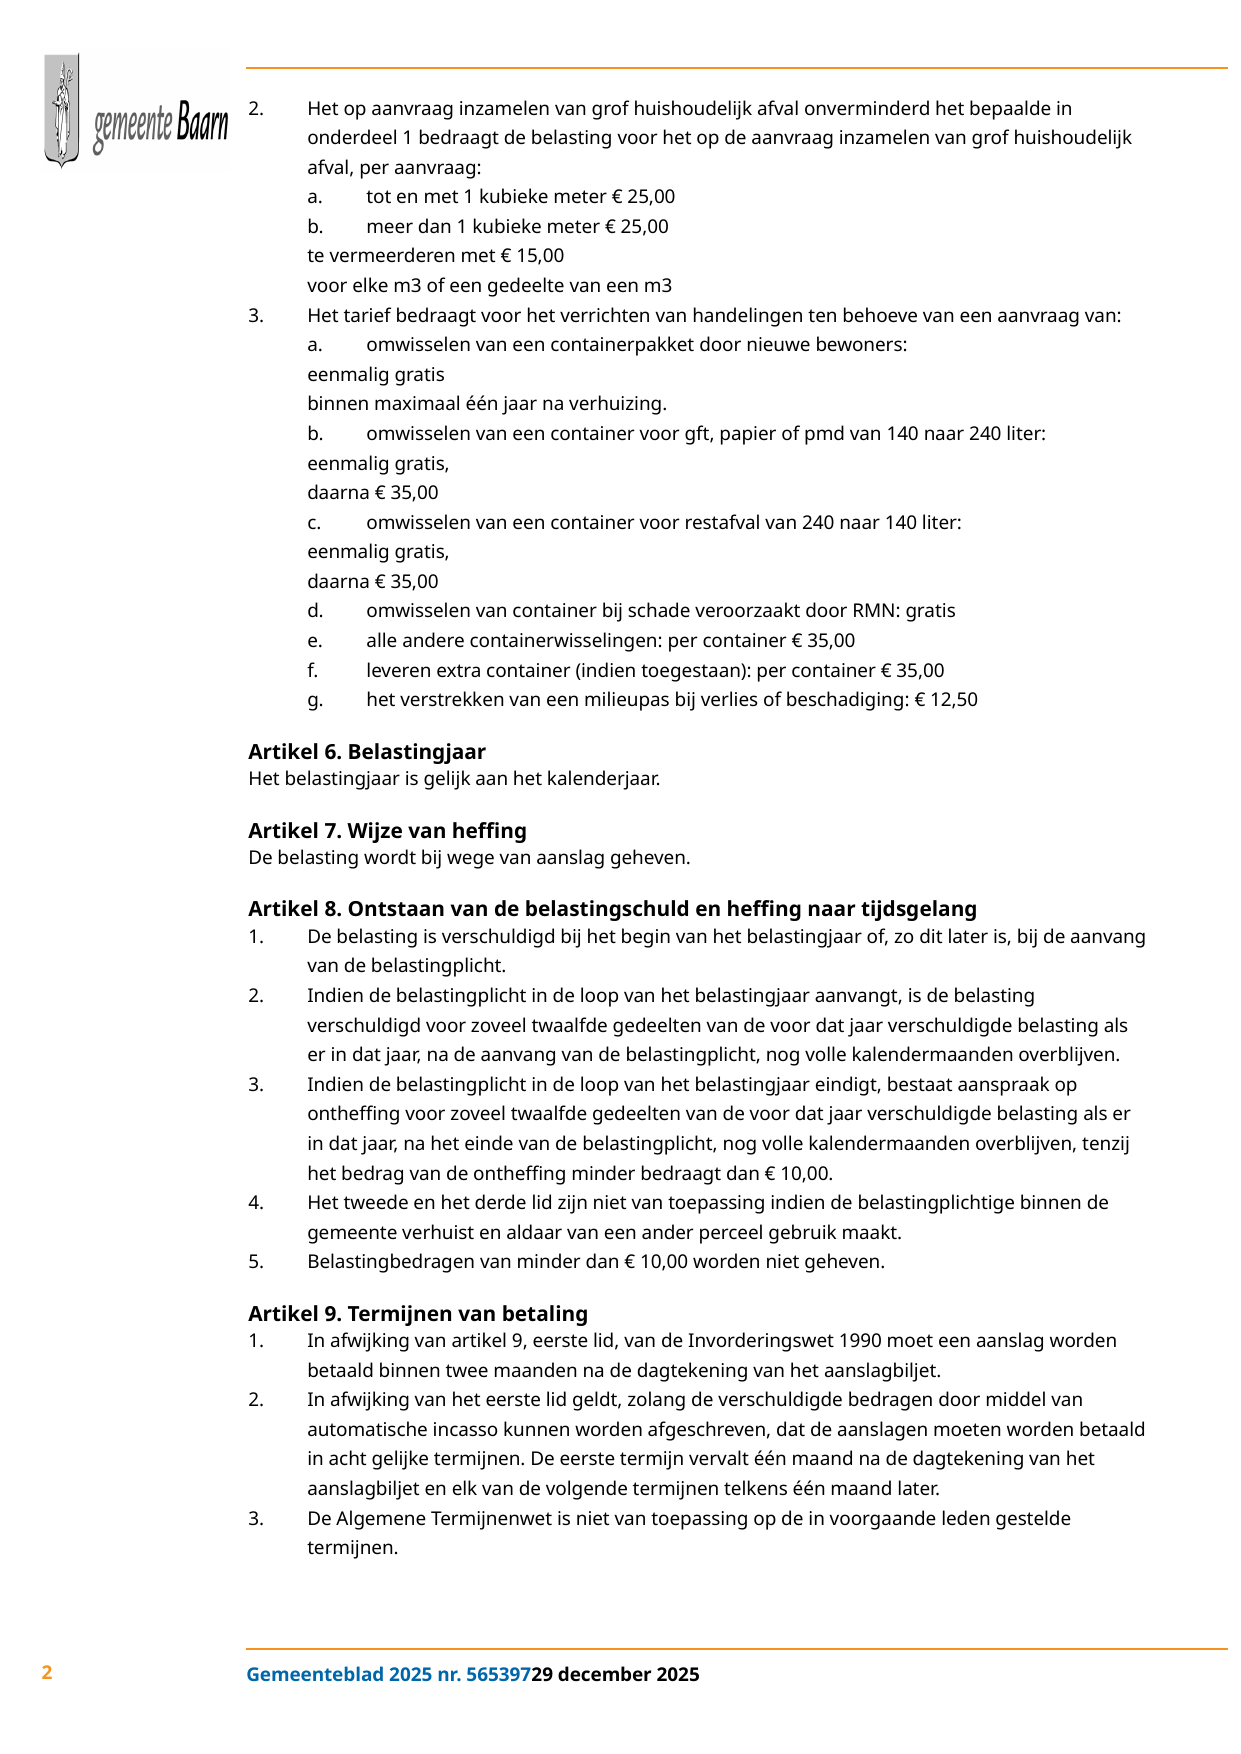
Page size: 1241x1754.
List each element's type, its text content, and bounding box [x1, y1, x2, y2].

list eenmalig gratis, [248, 450, 1152, 476]
list Belastingbedragen van minder dan € 10,00 worden niet geheven. [248, 1248, 1152, 1274]
list alle andere containerwisselingen: per container € 35,00 [307, 627, 1152, 653]
list daarna € 35,00 [248, 479, 1152, 505]
list eenmalig gratis, [248, 538, 1152, 564]
list In afwijking van artikel 9, eerste lid, van de Invorderingswet 1990 moet een aanslag worden betaald binnen twee maanden na de dagtekening van het aanslagbiljet. [248, 1327, 1152, 1383]
list daarna € 35,00 [248, 568, 1152, 594]
list leveren extra container (indien toegestaan): per container € 35,00 [307, 657, 1152, 683]
list te vermeerderen met € 15,00 [248, 243, 1152, 268]
list het verstrekken van een milieupas bij verlies of beschadiging: € 12,50 [307, 686, 1152, 712]
list In afwijking van het eerste lid geldt, zolang de verschuldigde bedragen door middel van automatische incasso kunnen worden afgeschreven, dat de aanslagen moeten worden betaald in acht gelijke termijnen. De eerste termijn vervalt één maand na de dagtekening van het aanslagbiljet en elk van de volgende termijnen telkens één maand later. [248, 1386, 1152, 1501]
text Artikel 6. Belastingjaar [248, 737, 1152, 765]
list Het tweede en het derde lid zijn niet van toepassing indien de belastingplichtige binnen de gemeente verhuist en aldaar van een ander perceel gebruik maakt. [248, 1189, 1152, 1244]
picture [41, 47, 231, 172]
list Indien de belastingplicht in de loop van het belastingjaar eindigt, bestaat aanspraak op ontheffing voor zoveel twaalfde gedeelten van de voor dat jaar verschuldigde belasting als er in dat jaar, na het einde van de belastingplicht, nog volle kalendermaanden overblijven, tenzij het bedrag van de ontheffing minder bedraagt dan € 10,00. [248, 1071, 1152, 1185]
text De belasting wordt bij wege van aanslag geheven. [248, 844, 1152, 870]
text Artikel 8. Ontstaan van de belastingschuld en heffing naar tijdsgelang [248, 894, 1152, 923]
list omwisselen van container bij schade veroorzaakt door RMN: gratis [307, 598, 1152, 623]
list voor elke m3 of een gedeelte van een m3 [248, 272, 1152, 298]
text Het belastingjaar is gelijk aan het kalenderjaar. [248, 765, 1152, 791]
text Artikel 9. Termijnen van betaling [248, 1299, 1152, 1327]
list meer dan 1 kubieke meter € 25,00 [307, 213, 1152, 239]
list eenmalig gratis [248, 361, 1152, 387]
list Indien de belastingplicht in de loop van het belastingjaar aanvangt, is de belasting verschuldigd voor zoveel twaalfde gedeelten van de voor dat jaar verschuldigde belasting als er in dat jaar, na de aanvang van de belastingplicht, nog volle kalendermaanden overblijven. [248, 982, 1152, 1067]
list Het tarief bedraagt voor het verrichten van handelingen ten behoeve van een aanvraag van: [248, 302, 1152, 328]
list tot en met 1 kubieke meter € 25,00 [307, 183, 1152, 209]
list binnen maximaal één jaar na verhuizing. [248, 391, 1152, 416]
list omwisselen van een containerpakket door nieuwe bewoners: [307, 331, 1152, 357]
list Het op aanvraag inzamelen van grof huishoudelijk afval onverminderd het bepaalde in onderdeel 1 bedraagt de belasting voor het op de aanvraag inzamelen van grof huishoudelijk afval, per aanvraag: [248, 95, 1152, 180]
list De belasting is verschuldigd bij het begin van het belastingjaar of, zo dit later is, bij de aanvang van de belastingplicht. [248, 923, 1152, 978]
list De Algemene Termijnenwet is niet van toepassing op de in voorgaande leden gestelde termijnen. [248, 1505, 1152, 1560]
text Artikel 7. Wijze van heffing [248, 816, 1152, 844]
list omwisselen van een container voor gft, papier of pmd van 140 naar 240 liter: [307, 420, 1152, 446]
list omwisselen van een container voor restafval van 240 naar 140 liter: [307, 509, 1152, 535]
